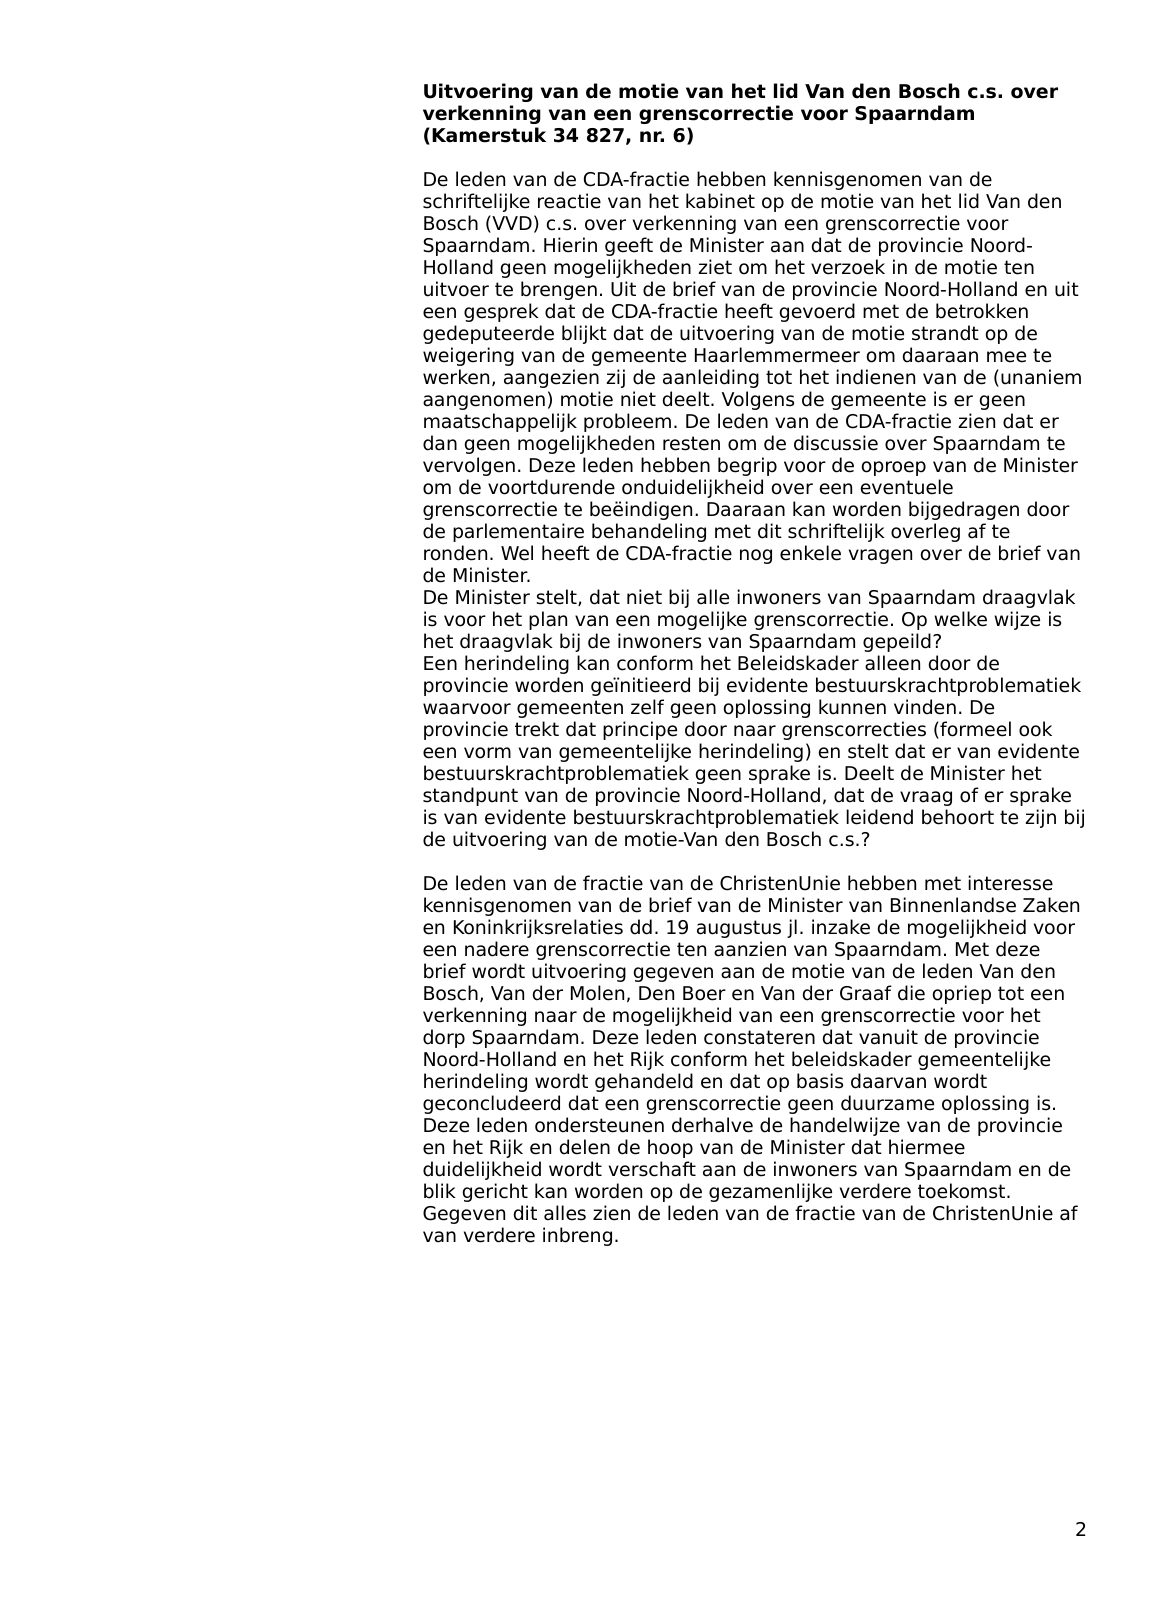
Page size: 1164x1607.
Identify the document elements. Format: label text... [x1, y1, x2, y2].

text De leden van de fractie van de ChristenUnie hebben met interesse kennisgenomen van de brief van de Minister van Binnenlandse Zaken en Koninkrijksrelaties dd. 19 augustus jl. inzake de mogelijkheid voor een nadere grenscorrectie ten aanzien van Spaarndam. Met deze brief wordt uitvoering gegeven aan de motie van de leden Van den Bosch, Van der Molen, Den Boer en Van der Graaf die opriep tot een verkenning naar de mogelijkheid van een grenscorrectie voor het dorp Spaarndam. Deze leden constateren dat vanuit de provincie Noord-Holland en het Rijk conform het beleidskader gemeentelijke herindeling wordt gehandeld en dat op basis daarvan wordt geconcludeerd dat een grenscorrectie geen duurzame oplossing is. Deze leden ondersteunen derhalve de handelwijze van de provincie en het Rijk en delen de hoop van de Minister dat hiermee duidelijkheid wordt verschaft aan de inwoners van Spaarndam en de blik gericht kan worden op de gezamenlijke verdere toekomst. Gegeven dit alles zien de leden van de fractie van de ChristenUnie af van verdere inbreng. [422, 873, 1087, 1247]
text Een herindeling kan conform het Beleidskader alleen door de provincie worden geïnitieerd bij evidente bestuurskrachtproblematiek waarvoor gemeenten zelf geen oplossing kunnen vinden. De provincie trekt dat principe door naar grenscorrecties (formeel ook een vorm van gemeentelijke herindeling) en stelt dat er van evidente bestuurskrachtproblematiek geen sprake is. Deelt de Minister het standpunt van de provincie Noord-Holland, dat de vraag of er sprake is van evidente bestuurskrachtproblematiek leidend behoort te zijn bij de uitvoering van de motie-Van den Bosch c.s.? [422, 653, 1087, 851]
text De Minister stelt, dat niet bij alle inwoners van Spaarndam draagvlak is voor het plan van een mogelijke grenscorrectie. Op welke wijze is het draagvlak bij de inwoners van Spaarndam gepeild? [422, 587, 1087, 653]
text De leden van de CDA-fractie hebben kennisgenomen van de schriftelijke reactie van het kabinet op de motie van het lid Van den Bosch (VVD) c.s. over verkenning van een grenscorrectie voor Spaarndam. Hierin geeft de Minister aan dat de provincie Noord-Holland geen mogelijkheden ziet om het verzoek in de motie ten uitvoer te brengen. Uit de brief van de provincie Noord-Holland en uit een gesprek dat de CDA-fractie heeft gevoerd met de betrokken gedeputeerde blijkt dat de uitvoering van de motie strandt op de weigering van de gemeente Haarlemmermeer om daaraan mee te werken, aangezien zij de aanleiding tot het indienen van de (unaniem aangenomen) motie niet deelt. Volgens de gemeente is er geen maatschappelijk probleem. De leden van de CDA-fractie zien dat er dan geen mogelijkheden resten om de discussie over Spaarndam te vervolgen. Deze leden hebben begrip voor de oproep van de Minister om de voortdurende onduidelijkheid over een eventuele grenscorrectie te beëindigen. Daaraan kan worden bijgedragen door de parlementaire behandeling met dit schriftelijk overleg af te ronden. Wel heeft de CDA-fractie nog enkele vragen over de brief van de Minister. [422, 169, 1087, 587]
subtitle Uitvoering van de motie van het lid Van den Bosch c.s. over verkenning van een grenscorrectie voor Spaarndam (Kamerstuk 34 827, nr. 6) [422, 81, 1087, 147]
